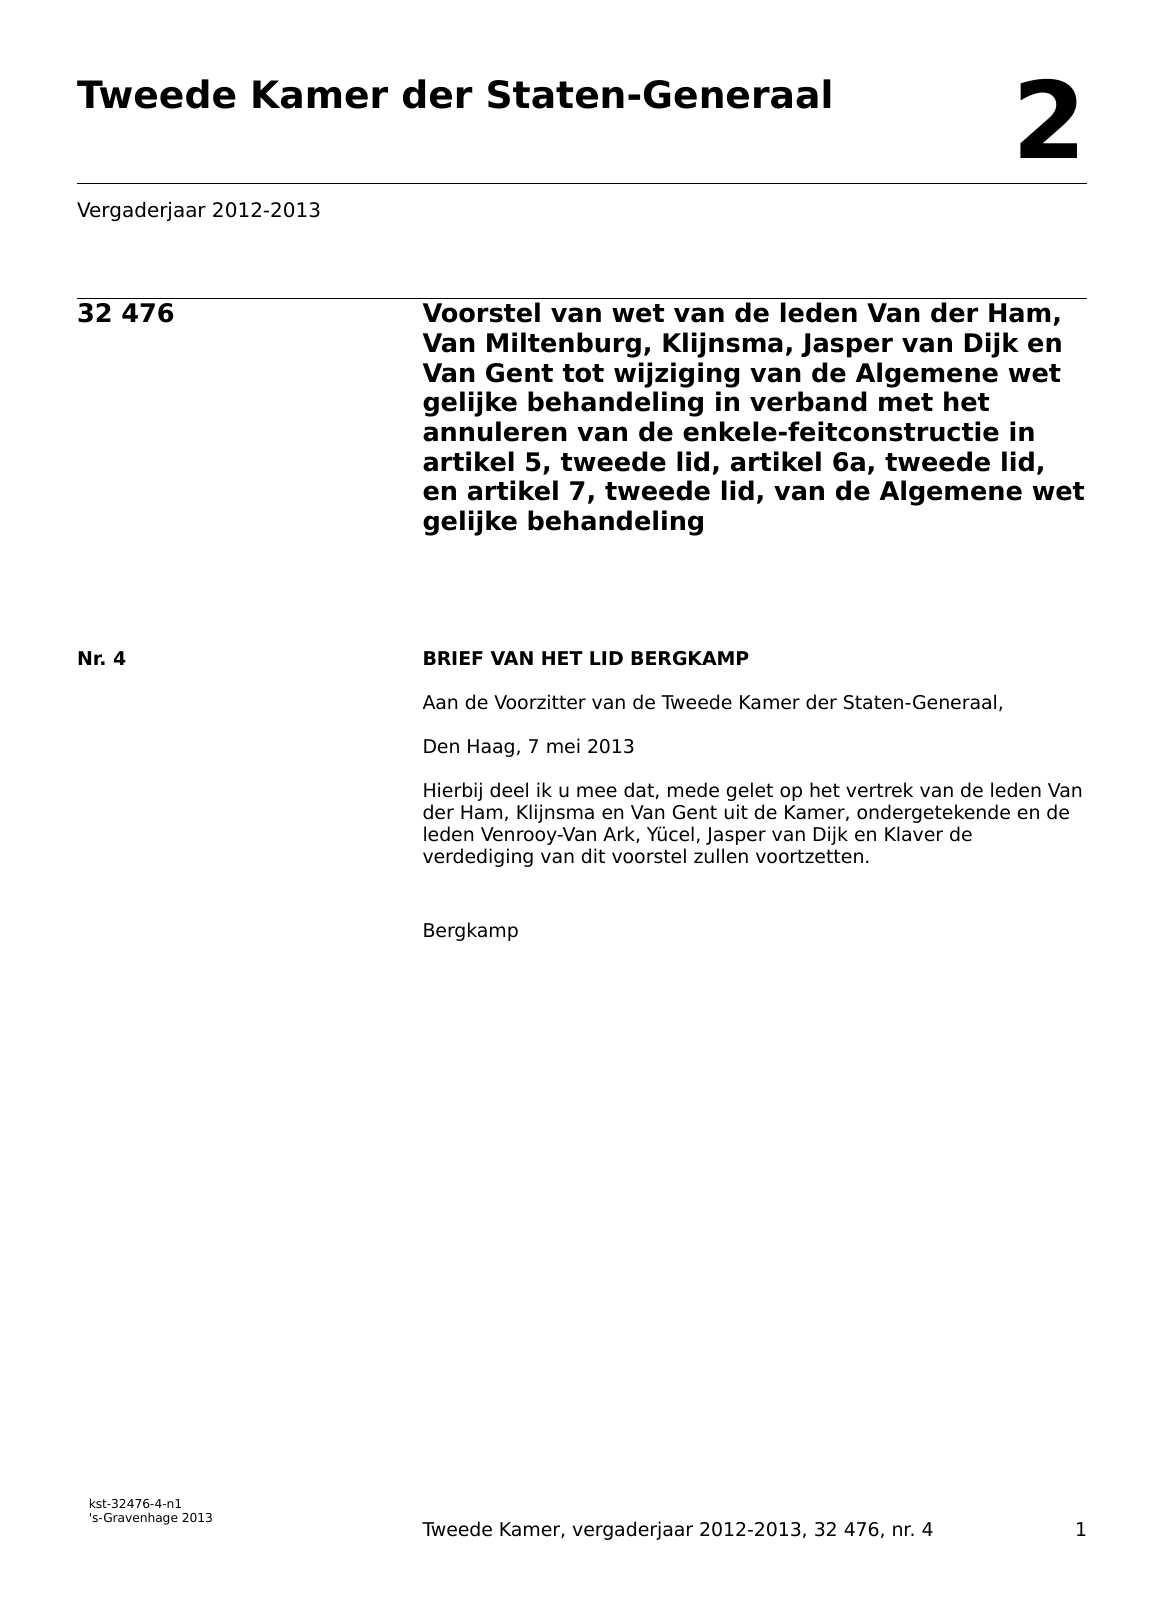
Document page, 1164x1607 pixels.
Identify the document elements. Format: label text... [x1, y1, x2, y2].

text 's-Gravenhage 2013 [88, 1511, 323, 1525]
text Bergkamp [422, 898, 1087, 942]
table_header Tweede Kamer der Staten-Generaal [77, 59, 886, 183]
text kst-32476-4-n1 [88, 1497, 323, 1511]
subtitle Nr. 4 BRIEF VAN HET LID BERGKAMP [77, 647, 1087, 669]
table_cell Vergaderjaar 2012-2013 [77, 184, 1087, 298]
subtitle 32 476 Voorstel van wet van de leden Van der Ham, Van Miltenburg, Klijnsma, Jasper van Dijk en Van Gent tot wijziging van de Algemene wet gelijke behandeling in verband met het annuleren van de enkele-feitconstructie in artikel 5, tweede lid, artikel 6a, tweede lid, en artikel 7, tweede lid, van de Algemene wet gelijke behandeling [77, 299, 1087, 536]
table_header 2 [886, 59, 1087, 183]
text Aan de Voorzitter van de Tweede Kamer der Staten-Generaal, [422, 692, 1087, 714]
text Den Haag, 7 mei 2013 [422, 736, 1087, 758]
text Hierbij deel ik u mee dat, mede gelet op het vertrek van de leden Van der Ham, Klijnsma en Van Gent uit de Kamer, ondergetekende en de leden Venrooy-Van Ark, Yücel, Jasper van Dijk en Klaver de verdediging van dit voorstel zullen voortzetten. [422, 780, 1087, 868]
